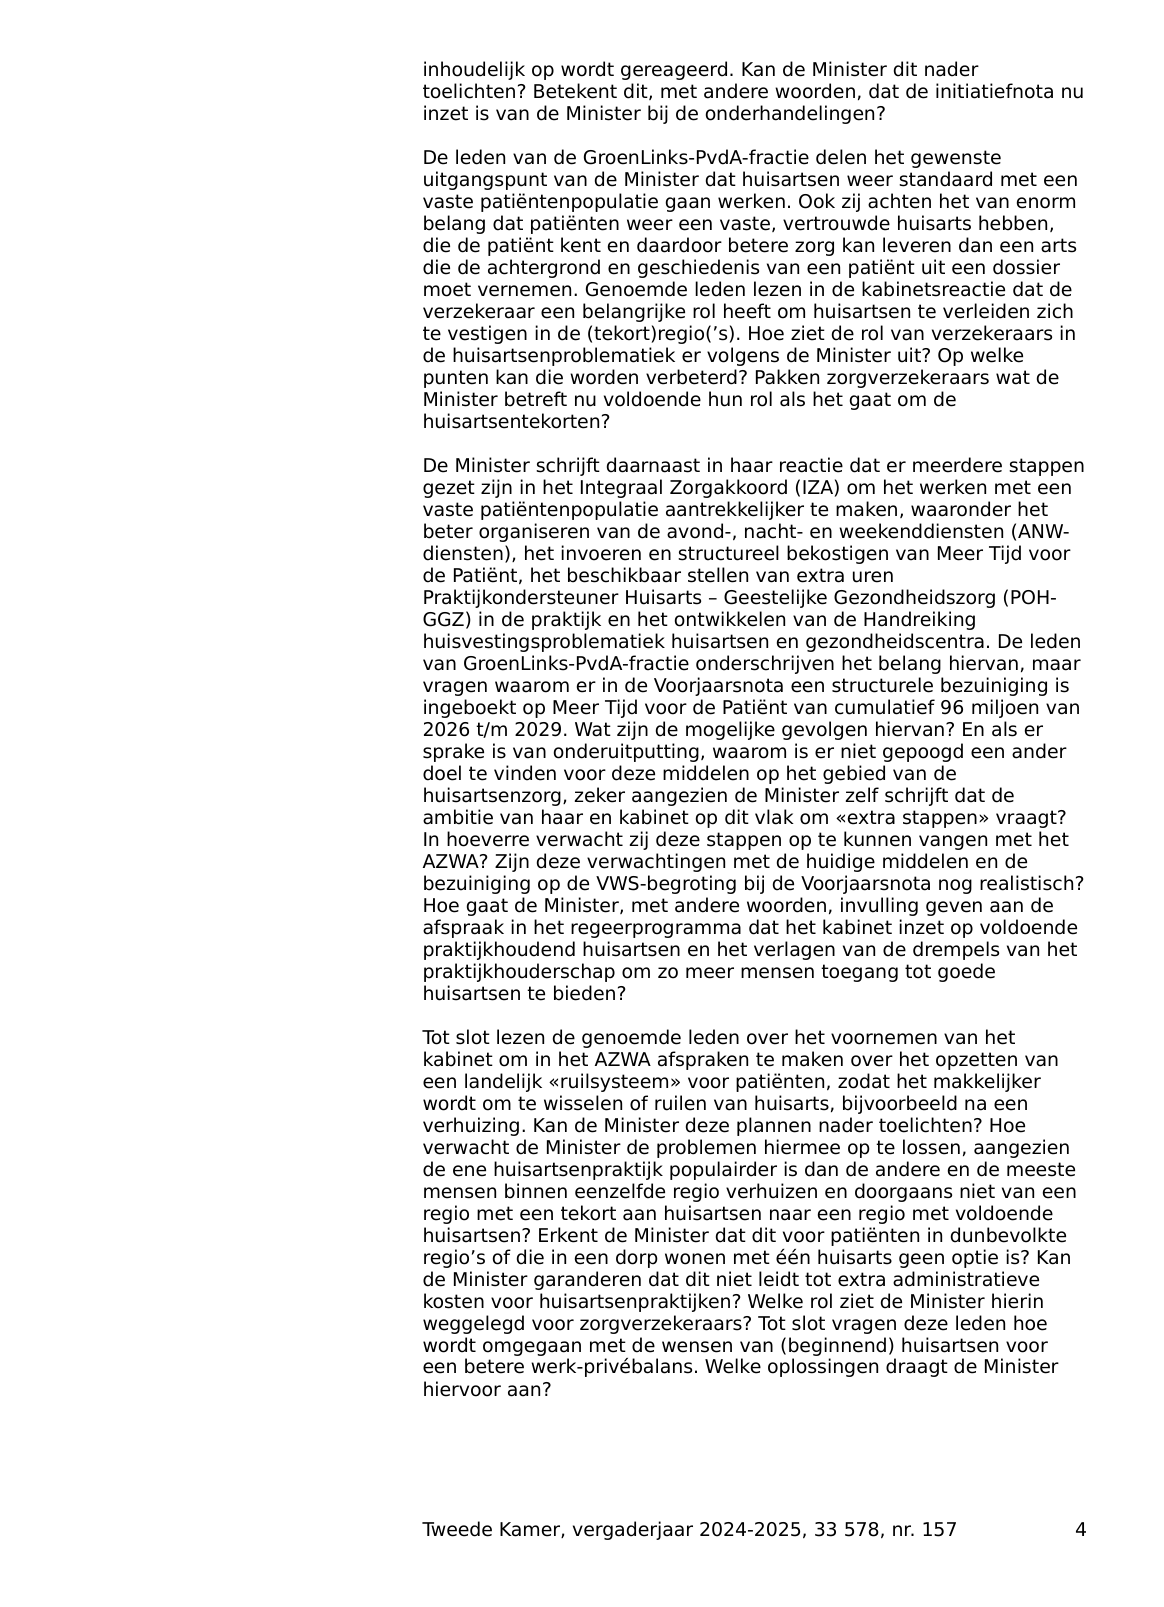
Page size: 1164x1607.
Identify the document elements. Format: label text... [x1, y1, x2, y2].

text De leden van de GroenLinks-PvdA-fractie delen het gewenste uitgangspunt van de Minister dat huisartsen weer standaard met een vaste patiëntenpopulatie gaan werken. Ook zij achten het van enorm belang dat patiënten weer een vaste, vertrouwde huisarts hebben, die de patiënt kent en daardoor betere zorg kan leveren dan een arts die de achtergrond en geschiedenis van een patiënt uit een dossier moet vernemen. Genoemde leden lezen in de kabinetsreactie dat de verzekeraar een belangrijke rol heeft om huisartsen te verleiden zich te vestigen in de (tekort)regio(’s). Hoe ziet de rol van verzekeraars in de huisartsenproblematiek er volgens de Minister uit? Op welke punten kan die worden verbeterd? Pakken zorgverzekeraars wat de Minister betreft nu voldoende hun rol als het gaat om de huisartsentekorten? [422, 147, 1087, 433]
text inhoudelijk op wordt gereageerd. Kan de Minister dit nader toelichten? Betekent dit, met andere woorden, dat de initiatiefnota nu inzet is van de Minister bij de onderhandelingen? [422, 59, 1087, 125]
text De Minister schrijft daarnaast in haar reactie dat er meerdere stappen gezet zijn in het Integraal Zorgakkoord (IZA) om het werken met een vaste patiëntenpopulatie aantrekkelijker te maken, waaronder het beter organiseren van de avond-, nacht- en weekenddiensten (ANW-diensten), het invoeren en structureel bekostigen van Meer Tijd voor de Patiënt, het beschikbaar stellen van extra uren Praktijkondersteuner Huisarts – Geestelijke Gezondheidszorg (POH-GGZ) in de praktijk en het ontwikkelen van de Handreiking huisvestingsproblematiek huisartsen en gezondheidscentra. De leden van GroenLinks-PvdA-fractie onderschrijven het belang hiervan, maar vragen waarom er in de Voorjaarsnota een structurele bezuiniging is ingeboekt op Meer Tijd voor de Patiënt van cumulatief 96 miljoen van 2026 t/m 2029. Wat zijn de mogelijke gevolgen hiervan? En als er sprake is van onderuitputting, waarom is er niet gepoogd een ander doel te vinden voor deze middelen op het gebied van de huisartsenzorg, zeker aangezien de Minister zelf schrijft dat de ambitie van haar en kabinet op dit vlak om «extra stappen» vraagt? In hoeverre verwacht zij deze stappen op te kunnen vangen met het AZWA? Zijn deze verwachtingen met de huidige middelen en de bezuiniging op de VWS-begroting bij de Voorjaarsnota nog realistisch? Hoe gaat de Minister, met andere woorden, invulling geven aan de afspraak in het regeerprogramma dat het kabinet inzet op voldoende praktijkhoudend huisartsen en het verlagen van de drempels van het praktijkhouderschap om zo meer mensen toegang tot goede huisartsen te bieden? [422, 455, 1087, 1004]
text Tot slot lezen de genoemde leden over het voornemen van het kabinet om in het AZWA afspraken te maken over het opzetten van een landelijk «ruilsysteem» voor patiënten, zodat het makkelijker wordt om te wisselen of ruilen van huisarts, bijvoorbeeld na een verhuizing. Kan de Minister deze plannen nader toelichten? Hoe verwacht de Minister de problemen hiermee op te lossen, aangezien de ene huisartsenpraktijk populairder is dan de andere en de meeste mensen binnen eenzelfde regio verhuizen en doorgaans niet van een regio met een tekort aan huisartsen naar een regio met voldoende huisartsen? Erkent de Minister dat dit voor patiënten in dunbevolkte regio’s of die in een dorp wonen met één huisarts geen optie is? Kan de Minister garanderen dat dit niet leidt tot extra administratieve kosten voor huisartsenpraktijken? Welke rol ziet de Minister hierin weggelegd voor zorgverzekeraars? Tot slot vragen deze leden hoe wordt omgegaan met de wensen van (beginnend) huisartsen voor een betere werk-privébalans. Welke oplossingen draagt de Minister hiervoor aan? [422, 1027, 1087, 1400]
